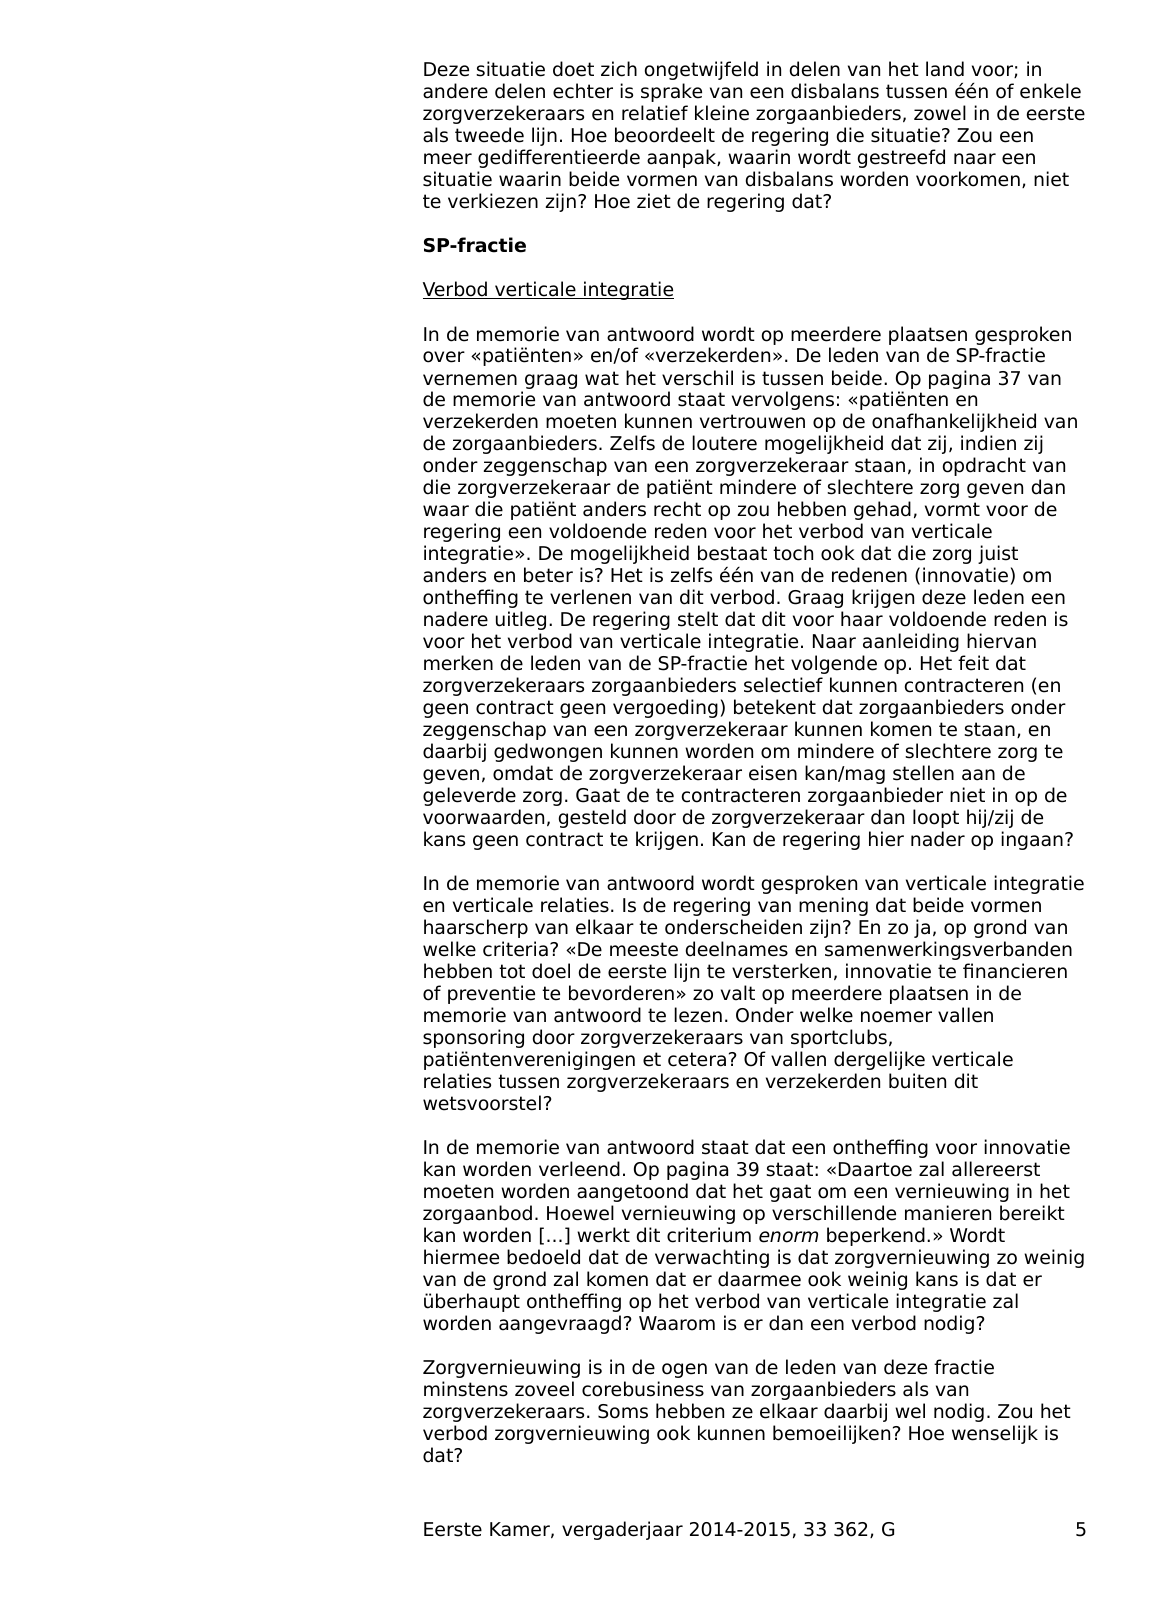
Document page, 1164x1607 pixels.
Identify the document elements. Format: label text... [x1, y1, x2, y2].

subtitle Verbod verticale integratie [422, 279, 1087, 301]
text In de memorie van antwoord wordt gesproken van verticale integratie en verticale relaties. Is de regering van mening dat beide vormen haarscherp van elkaar te onderscheiden zijn? En zo ja, op grond van welke criteria? «De meeste deelnames en samenwerkingsverbanden hebben tot doel de eerste lijn te versterken, innovatie te financieren of preventie te bevorderen» zo valt op meerdere plaatsen in de memorie van antwoord te lezen. Onder welke noemer vallen sponsoring door zorgverzekeraars van sportclubs, patiëntenverenigingen et cetera? Of vallen dergelijke verticale relaties tussen zorgverzekeraars en verzekerden buiten dit wetsvoorstel? [422, 873, 1087, 1115]
text Deze situatie doet zich ongetwijfeld in delen van het land voor; in andere delen echter is sprake van een disbalans tussen één of enkele zorgverzekeraars en relatief kleine zorgaanbieders, zowel in de eerste als tweede lijn. Hoe beoordeelt de regering die situatie? Zou een meer gedifferentieerde aanpak, waarin wordt gestreefd naar een situatie waarin beide vormen van disbalans worden voorkomen, niet te verkiezen zijn? Hoe ziet de regering dat? [422, 59, 1087, 213]
text In de memorie van antwoord wordt op meerdere plaatsen gesproken over «patiënten» en/of «verzekerden». De leden van de SP-fractie vernemen graag wat het verschil is tussen beide. Op pagina 37 van de memorie van antwoord staat vervolgens: «patiënten en verzekerden moeten kunnen vertrouwen op de onafhankelijkheid van de zorgaanbieders. Zelfs de loutere mogelijkheid dat zij, indien zij onder zeggenschap van een zorgverzekeraar staan, in opdracht van die zorgverzekeraar de patiënt mindere of slechtere zorg geven dan waar die patiënt anders recht op zou hebben gehad, vormt voor de regering een voldoende reden voor het verbod van verticale integratie». De mogelijkheid bestaat toch ook dat die zorg juist anders en beter is? Het is zelfs één van de redenen (innovatie) om ontheffing te verlenen van dit verbod. Graag krijgen deze leden een nadere uitleg. De regering stelt dat dit voor haar voldoende reden is voor het verbod van verticale integratie. Naar aanleiding hiervan merken de leden van de SP-fractie het volgende op. Het feit dat zorgverzekeraars zorgaanbieders selectief kunnen contracteren (en geen contract geen vergoeding) betekent dat zorgaanbieders onder zeggenschap van een zorgverzekeraar kunnen komen te staan, en daarbij gedwongen kunnen worden om mindere of slechtere zorg te geven, omdat de zorgverzekeraar eisen kan/mag stellen aan de geleverde zorg. Gaat de te contracteren zorgaanbieder niet in op de voorwaarden, gesteld door de zorgverzekeraar dan loopt hij/zij de kans geen contract te krijgen. Kan de regering hier nader op ingaan? [422, 323, 1087, 851]
text In de memorie van antwoord staat dat een ontheffing voor innovatie kan worden verleend. Op pagina 39 staat: «Daartoe zal allereerst moeten worden aangetoond dat het gaat om een vernieuwing in het zorgaanbod. Hoewel vernieuwing op verschillende manieren bereikt kan worden [...] werkt dit criterium enorm beperkend.» Wordt hiermee bedoeld dat de verwachting is dat zorgvernieuwing zo weinig van de grond zal komen dat er daarmee ook weinig kans is dat er überhaupt ontheffing op het verbod van verticale integratie zal worden aangevraagd? Waarom is er dan een verbod nodig? [422, 1137, 1087, 1335]
subtitle SP-fractie [422, 235, 1087, 257]
text Zorgvernieuwing is in de ogen van de leden van deze fractie minstens zoveel corebusiness van zorgaanbieders als van zorgverzekeraars. Soms hebben ze elkaar daarbij wel nodig. Zou het verbod zorgvernieuwing ook kunnen bemoeilijken? Hoe wenselijk is dat? [422, 1357, 1087, 1467]
